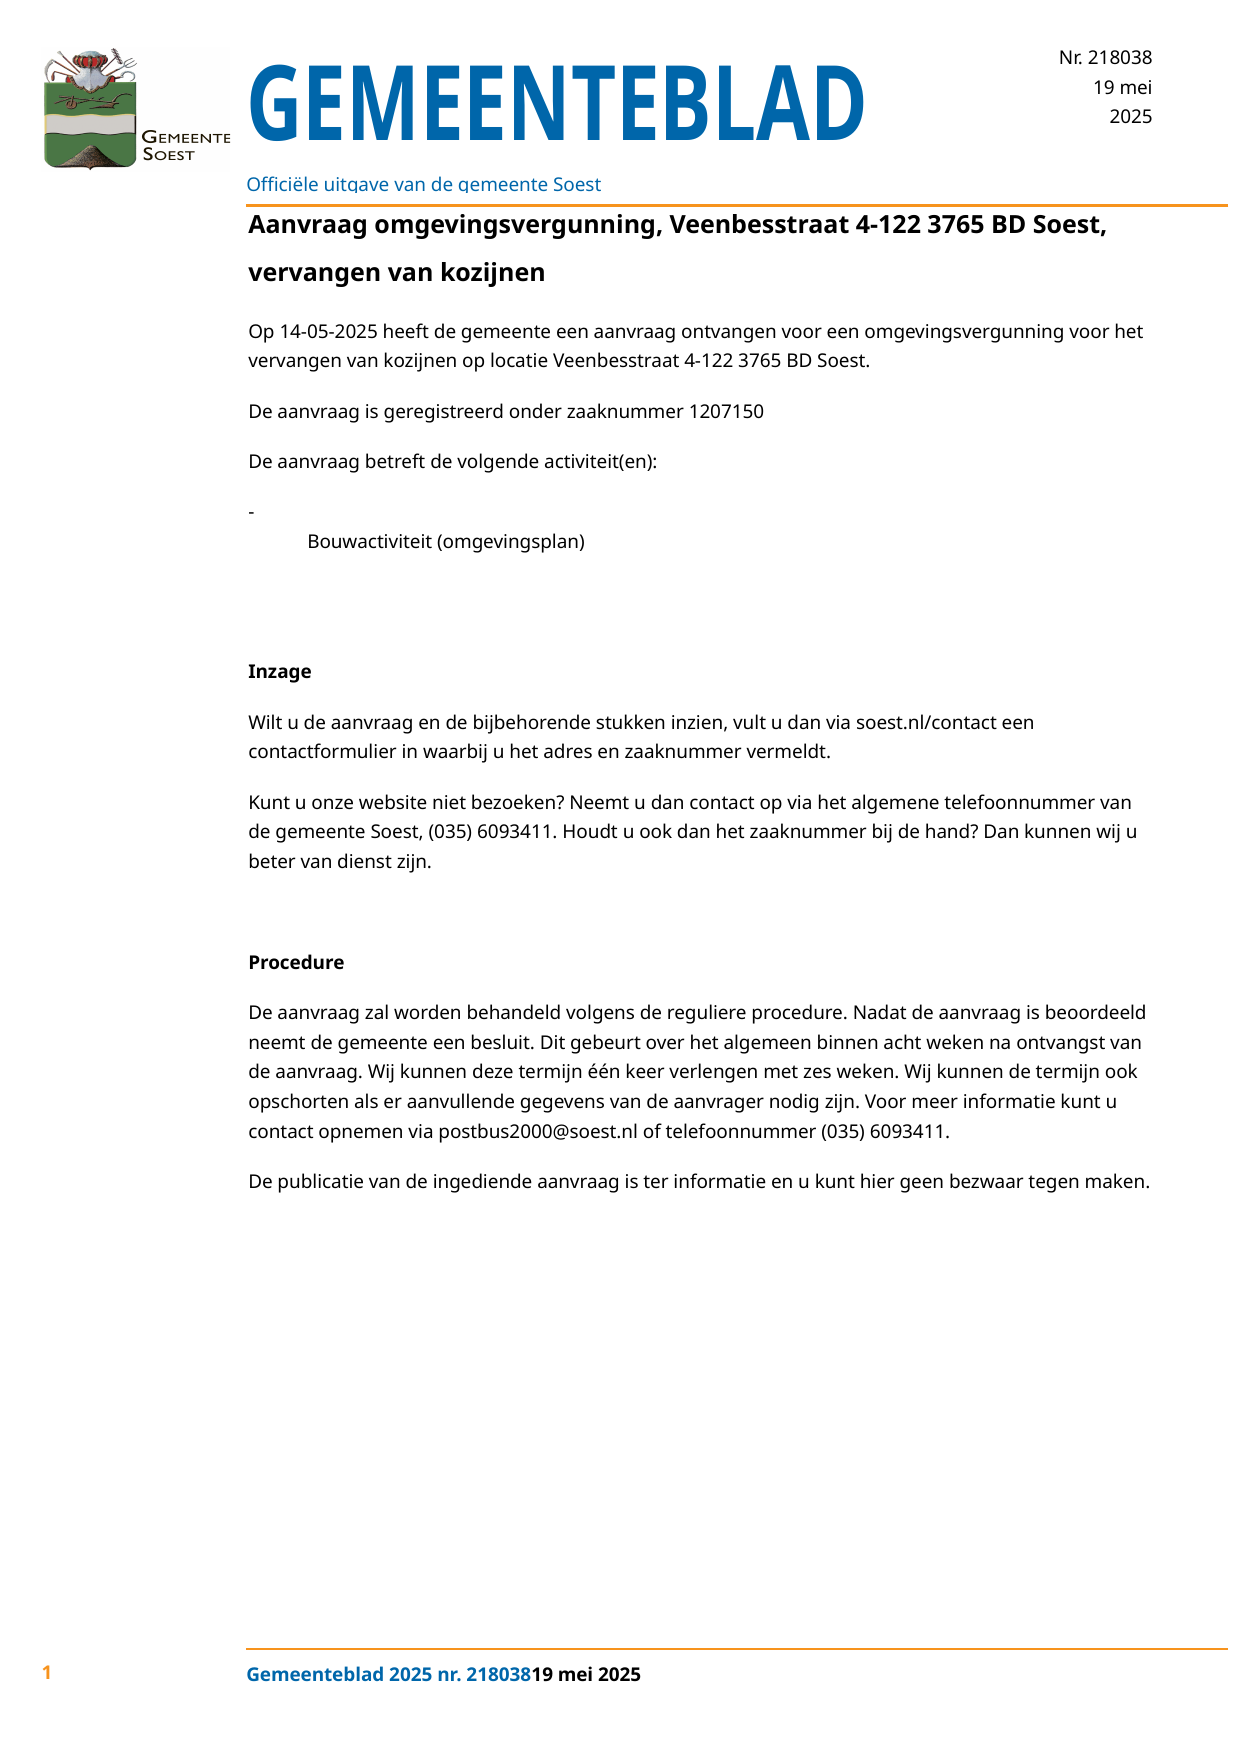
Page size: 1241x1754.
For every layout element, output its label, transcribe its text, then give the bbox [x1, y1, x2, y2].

text De publicatie van de ingediende aanvraag is ter informatie en u kunt hier geen bezwaar tegen maken. [248, 1168, 1152, 1194]
text De aanvraag betreft de volgende activiteit(en): [248, 448, 1152, 474]
text Op 14-05-2025 heeft de gemeente een aanvraag ontvangen voor een omgevingsvergunning voor het vervangen van kozijnen op locatie Veenbesstraat 4-122 3765 BD Soest. [248, 318, 1152, 373]
text Wilt u de aanvraag en de bijbehorende stukken inzien, vult u dan via soest.nl/contact een contactformulier in waarbij u het adres en zaaknummer vermeldt. [248, 709, 1152, 764]
picture [41, 47, 231, 172]
text De aanvraag is geregistreerd onder zaaknummer 1207150 [248, 398, 1152, 424]
text Aanvraag omgevingsvergunning, Veenbesstraat 4-122 3765 BD Soest, vervangen van kozijnen [248, 207, 1152, 288]
text De aanvraag zal worden behandeld volgens de reguliere procedure. Nadat de aanvraag is beoordeeld neemt de gemeente een besluit. Dit gebeurt over het algemeen binnen acht weken na ontvangst van de aanvraag. Wij kunnen deze termijn één keer verlengen met zes weken. Wij kunnen de termijn ook opschorten als er aanvullende gegevens van de aanvrager nodig zijn. Voor meer informatie kunt u contact opnemen via postbus2000@soest.nl of telefoonnummer (035) 6093411. [248, 999, 1152, 1144]
text Procedure [248, 949, 1152, 975]
list Bouwactiviteit (omgevingsplan) [248, 528, 1152, 554]
text Kunt u onze website niet bezoeken? Neemt u dan contact op via het algemene telefoonnummer van de gemeente Soest, (035) 6093411. Houdt u ook dan het zaaknummer bij de hand? Dan kunnen wij u beter van dienst zijn. [248, 789, 1152, 874]
text Inzage [248, 659, 1152, 684]
